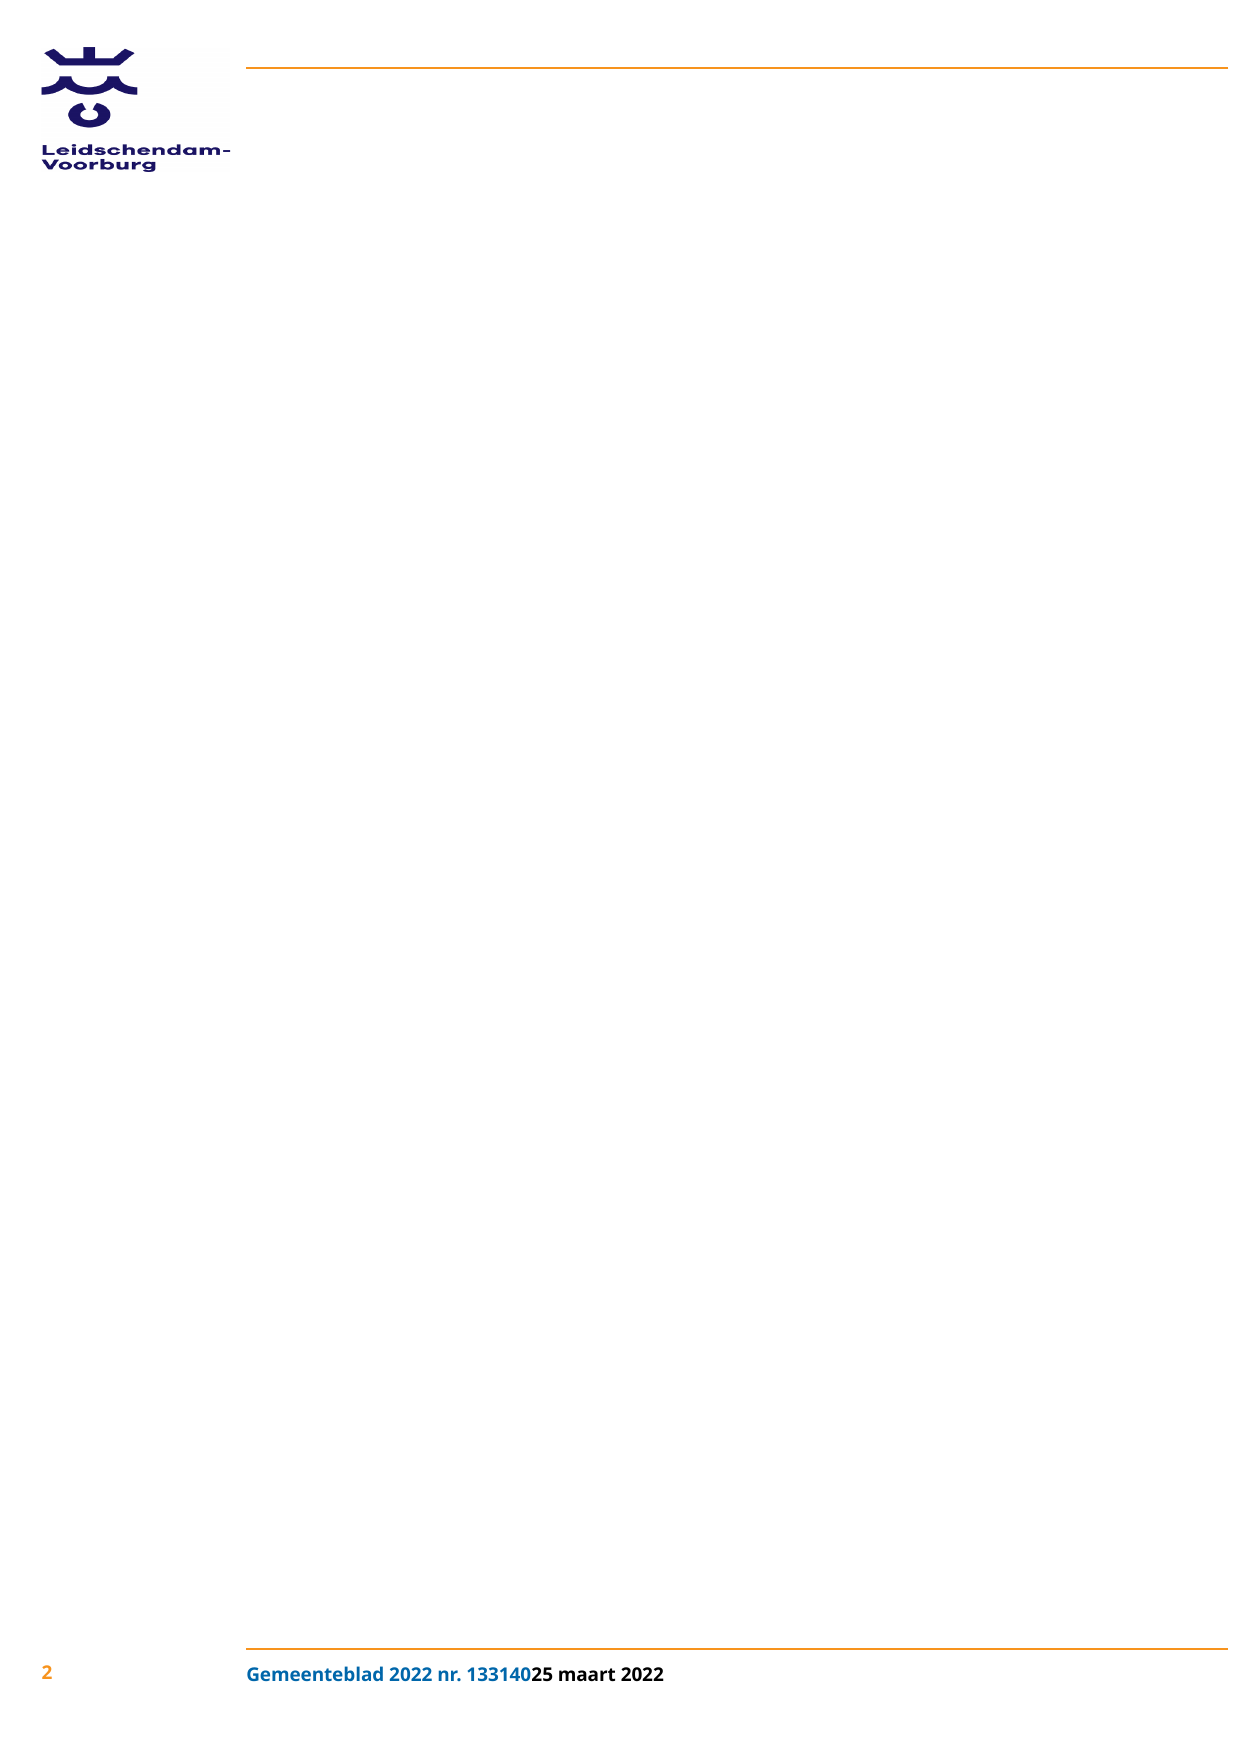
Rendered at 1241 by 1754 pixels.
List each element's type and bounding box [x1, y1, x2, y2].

picture [41, 47, 231, 172]
